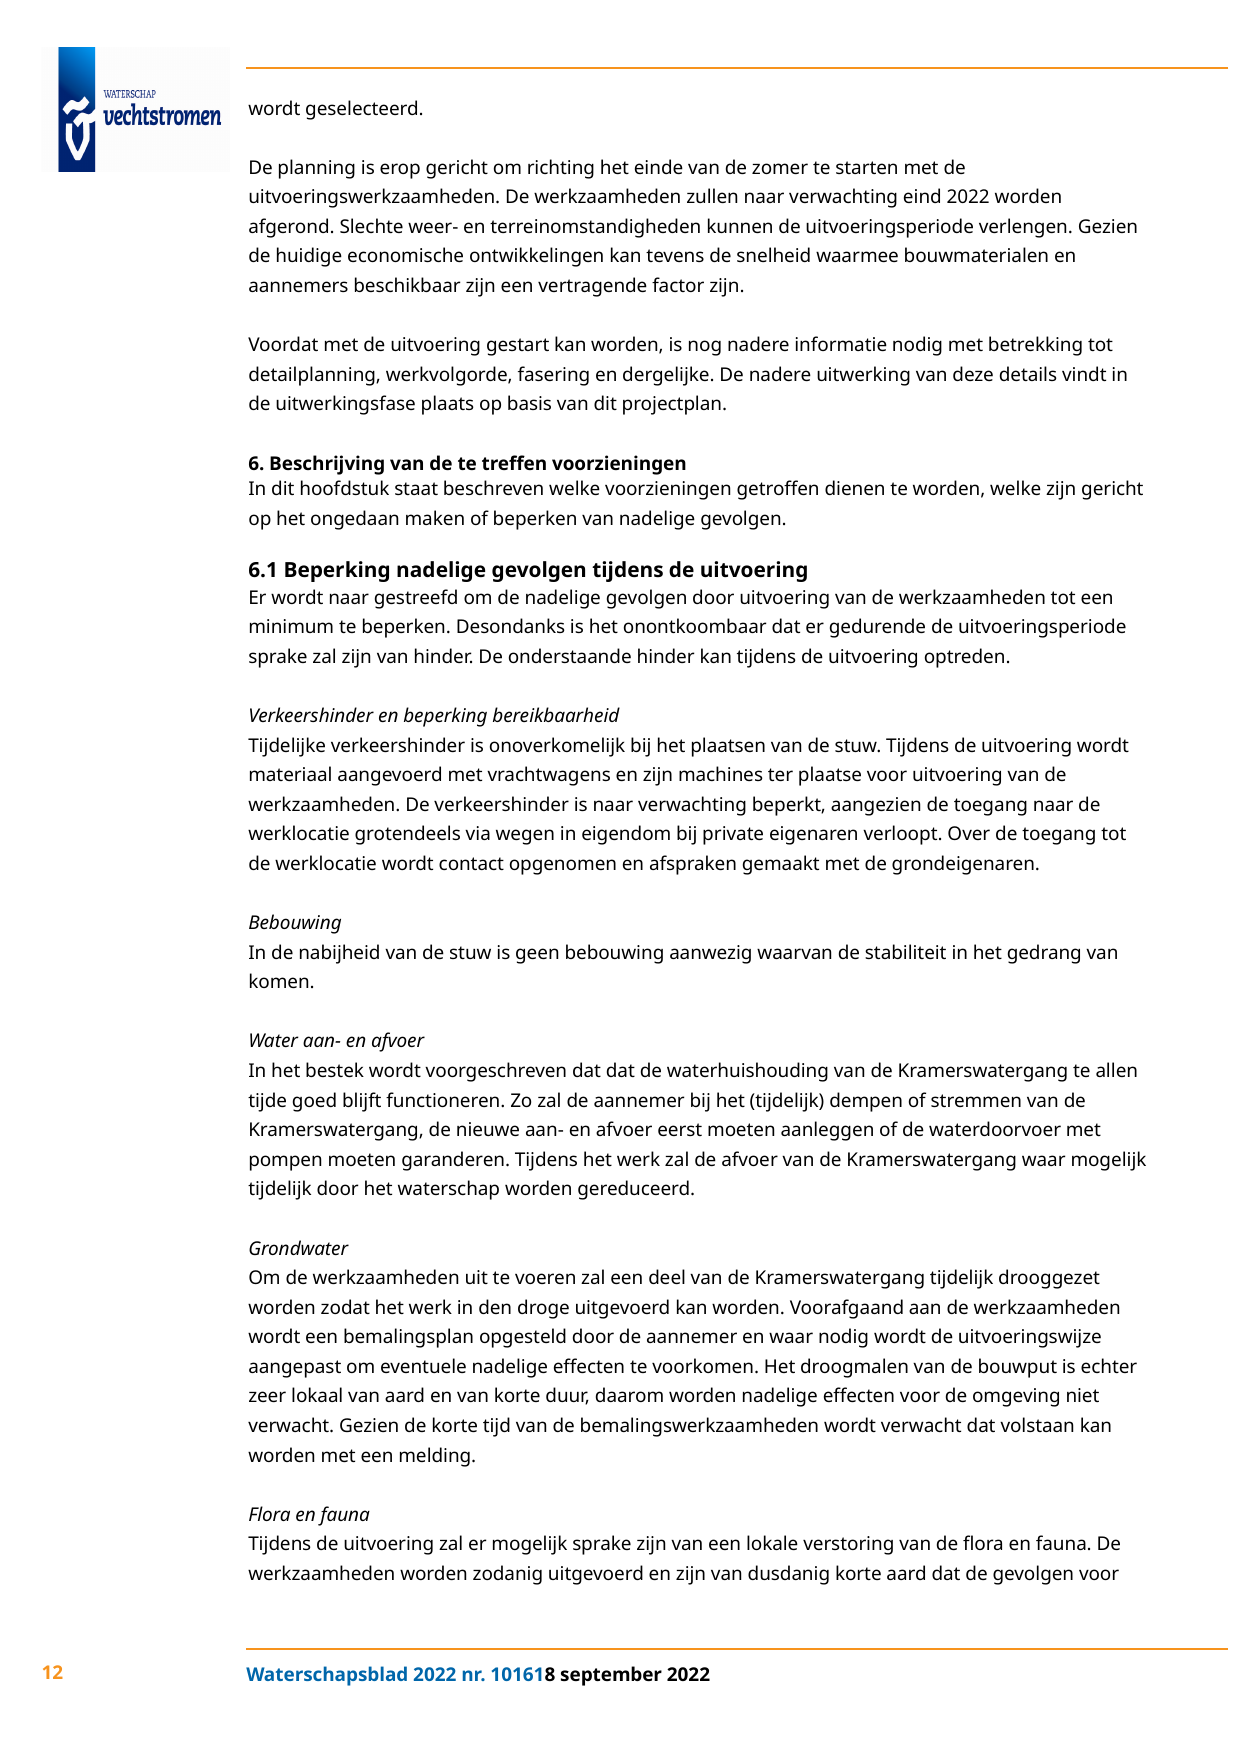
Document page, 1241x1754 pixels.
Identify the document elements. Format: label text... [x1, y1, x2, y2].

text Water aan- en afvoer [248, 1028, 1152, 1053]
text wordt geselecteerd. [248, 95, 1152, 121]
text 6.1 Beperking nadelige gevolgen tijdens de uitvoering [248, 556, 1152, 584]
picture [41, 47, 231, 172]
text Flora en fauna [248, 1501, 1152, 1527]
text Verkeershinder en beperking bereikbaarheid [248, 702, 1152, 728]
text In dit hoofdstuk staat beschreven welke voorzieningen getroffen dienen te worden, welke zijn gericht op het ongedaan maken of beperken van nadelige gevolgen. [248, 476, 1152, 531]
text Bebouwing [248, 909, 1152, 935]
text Tijdelijke verkeershinder is onoverkomelijk bij het plaatsen van de stuw. Tijdens de uitvoering wordt materiaal aangevoerd met vrachtwagens en zijn machines ter plaatse voor uitvoering van de werkzaamheden. De verkeershinder is naar verwachting beperkt, aangezien de toegang naar de werklocatie grotendeels via wegen in eigendom bij private eigenaren verloopt. Over de toegang tot de werklocatie wordt contact opgenomen en afspraken gemaakt met de grondeigenaren. [248, 732, 1152, 876]
text De planning is erop gericht om richting het einde van de zomer te starten met de uitvoeringswerkzaamheden. De werkzaamheden zullen naar verwachting eind 2022 worden afgerond. Slechte weer- en terreinomstandigheden kunnen de uitvoeringsperiode verlengen. Gezien de huidige economische ontwikkelingen kan tevens de snelheid waarmee bouwmaterialen en aannemers beschikbaar zijn een vertragende factor zijn. [248, 154, 1152, 298]
text In het bestek wordt voorgeschreven dat dat de waterhuishouding van de Kramerswatergang te allen tijde goed blijft functioneren. Zo zal de aannemer bij het (tijdelijk) dempen of stremmen van de Kramerswatergang, de nieuwe aan- en afvoer eerst moeten aanleggen of de waterdoorvoer met pompen moeten garanderen. Tijdens het werk zal de afvoer van de Kramerswatergang waar mogelijk tijdelijk door het waterschap worden gereduceerd. [248, 1057, 1152, 1201]
text Voordat met de uitvoering gestart kan worden, is nog nadere informatie nodig met betrekking tot detailplanning, werkvolgorde, fasering en dergelijke. De nadere uitwerking van deze details vindt in de uitwerkingsfase plaats op basis van dit projectplan. [248, 331, 1152, 416]
text 6. Beschrijving van de te treffen voorzieningen [248, 450, 1152, 476]
text Om de werkzaamheden uit te voeren zal een deel van de Kramerswatergang tijdelijk drooggezet worden zodat het werk in den droge uitgevoerd kan worden. Voorafgaand aan de werkzaamheden wordt een bemalingsplan opgesteld door de aannemer en waar nodig wordt de uitvoeringswijze aangepast om eventuele nadelige effecten te voorkomen. Het droogmalen van de bouwput is echter zeer lokaal van aard en van korte duur, daarom worden nadelige effecten voor de omgeving niet verwacht. Gezien de korte tijd van de bemalingswerkzaamheden wordt verwacht dat volstaan kan worden met een melding. [248, 1264, 1152, 1468]
text In de nabijheid van de stuw is geen bebouwing aanwezig waarvan de stabiliteit in het gedrang van komen. [248, 939, 1152, 994]
text Er wordt naar gestreefd om de nadelige gevolgen door uitvoering van de werkzaamheden tot een minimum te beperken. Desondanks is het onontkoombaar dat er gedurende de uitvoeringsperiode sprake zal zijn van hinder. De onderstaande hinder kan tijdens de uitvoering optreden. [248, 584, 1152, 669]
text Grondwater [248, 1235, 1152, 1261]
text Tijdens de uitvoering zal er mogelijk sprake zijn van een lokale verstoring van de flora en fauna. De werkzaamheden worden zodanig uitgevoerd en zijn van dusdanig korte aard dat de gevolgen voor [248, 1531, 1152, 1586]
